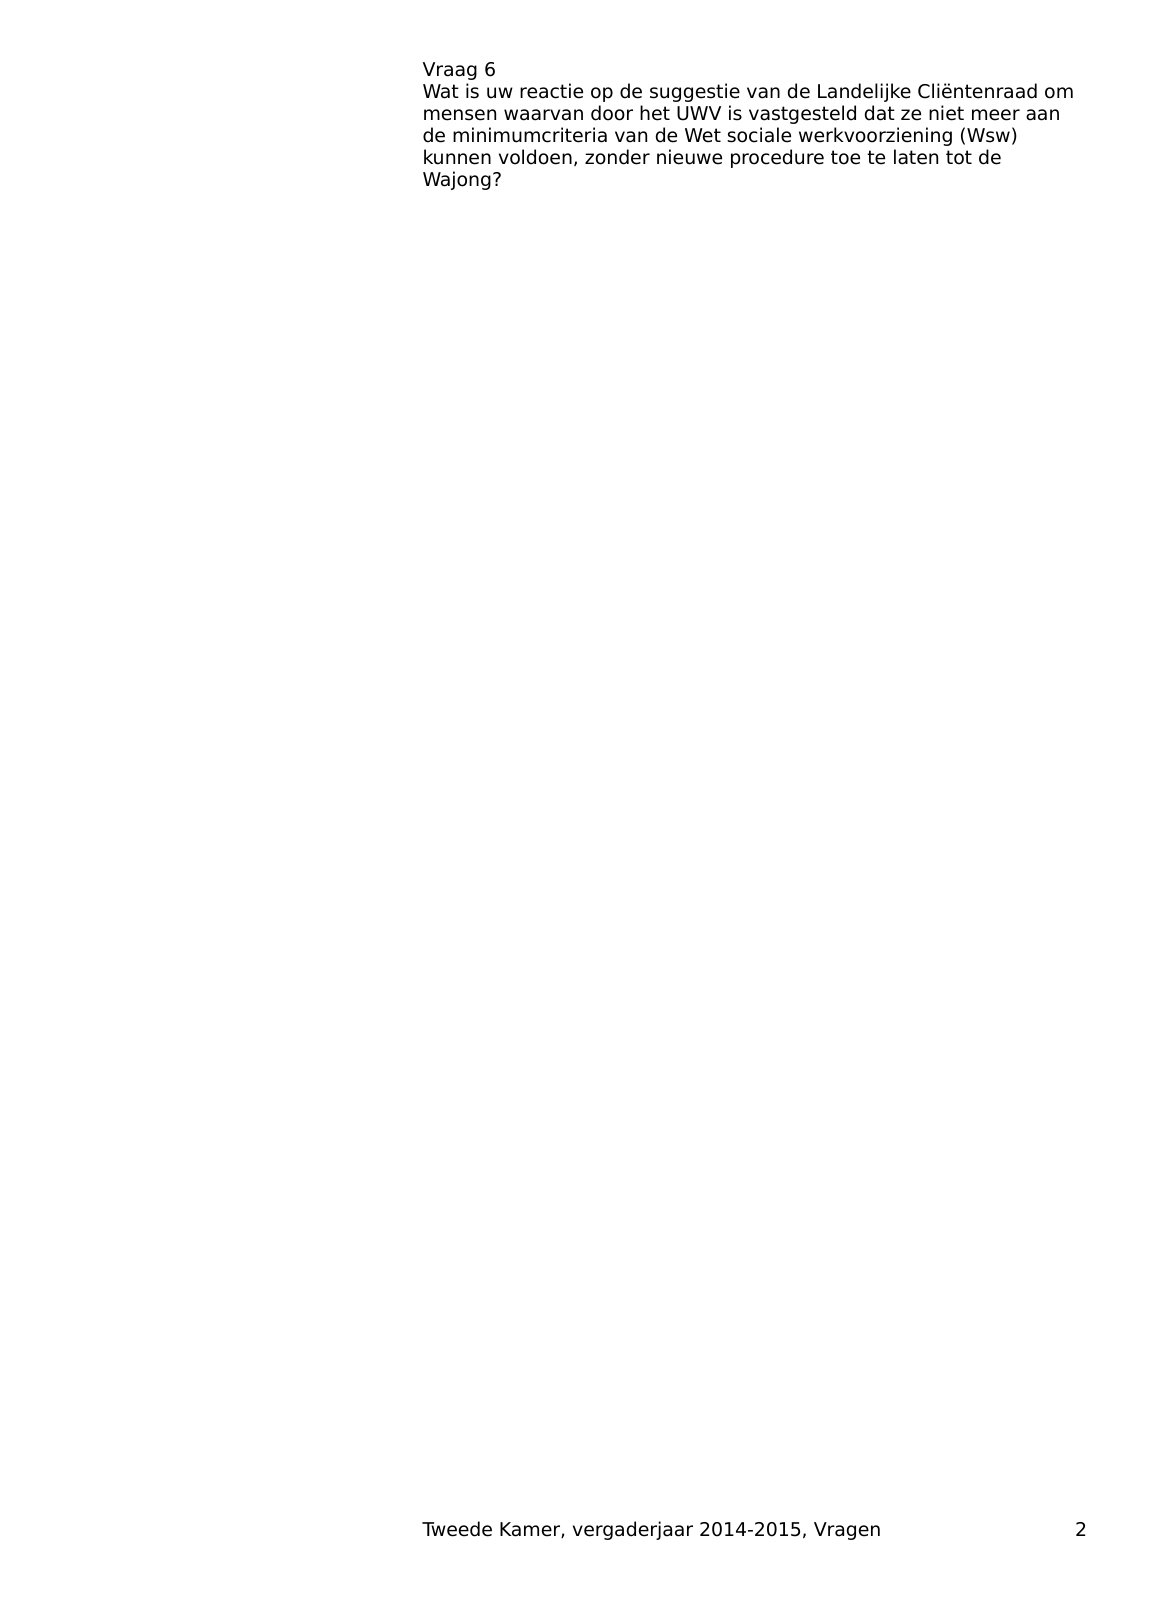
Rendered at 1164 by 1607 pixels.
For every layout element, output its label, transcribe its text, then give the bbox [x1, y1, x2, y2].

text Vraag 6 [422, 59, 1087, 81]
text Wat is uw reactie op de suggestie van de Landelijke Cliëntenraad om mensen waarvan door het UWV is vastgesteld dat ze niet meer aan de minimumcriteria van de Wet sociale werkvoorziening (Wsw) kunnen voldoen, zonder nieuwe procedure toe te laten tot de Wajong? [422, 81, 1087, 191]
